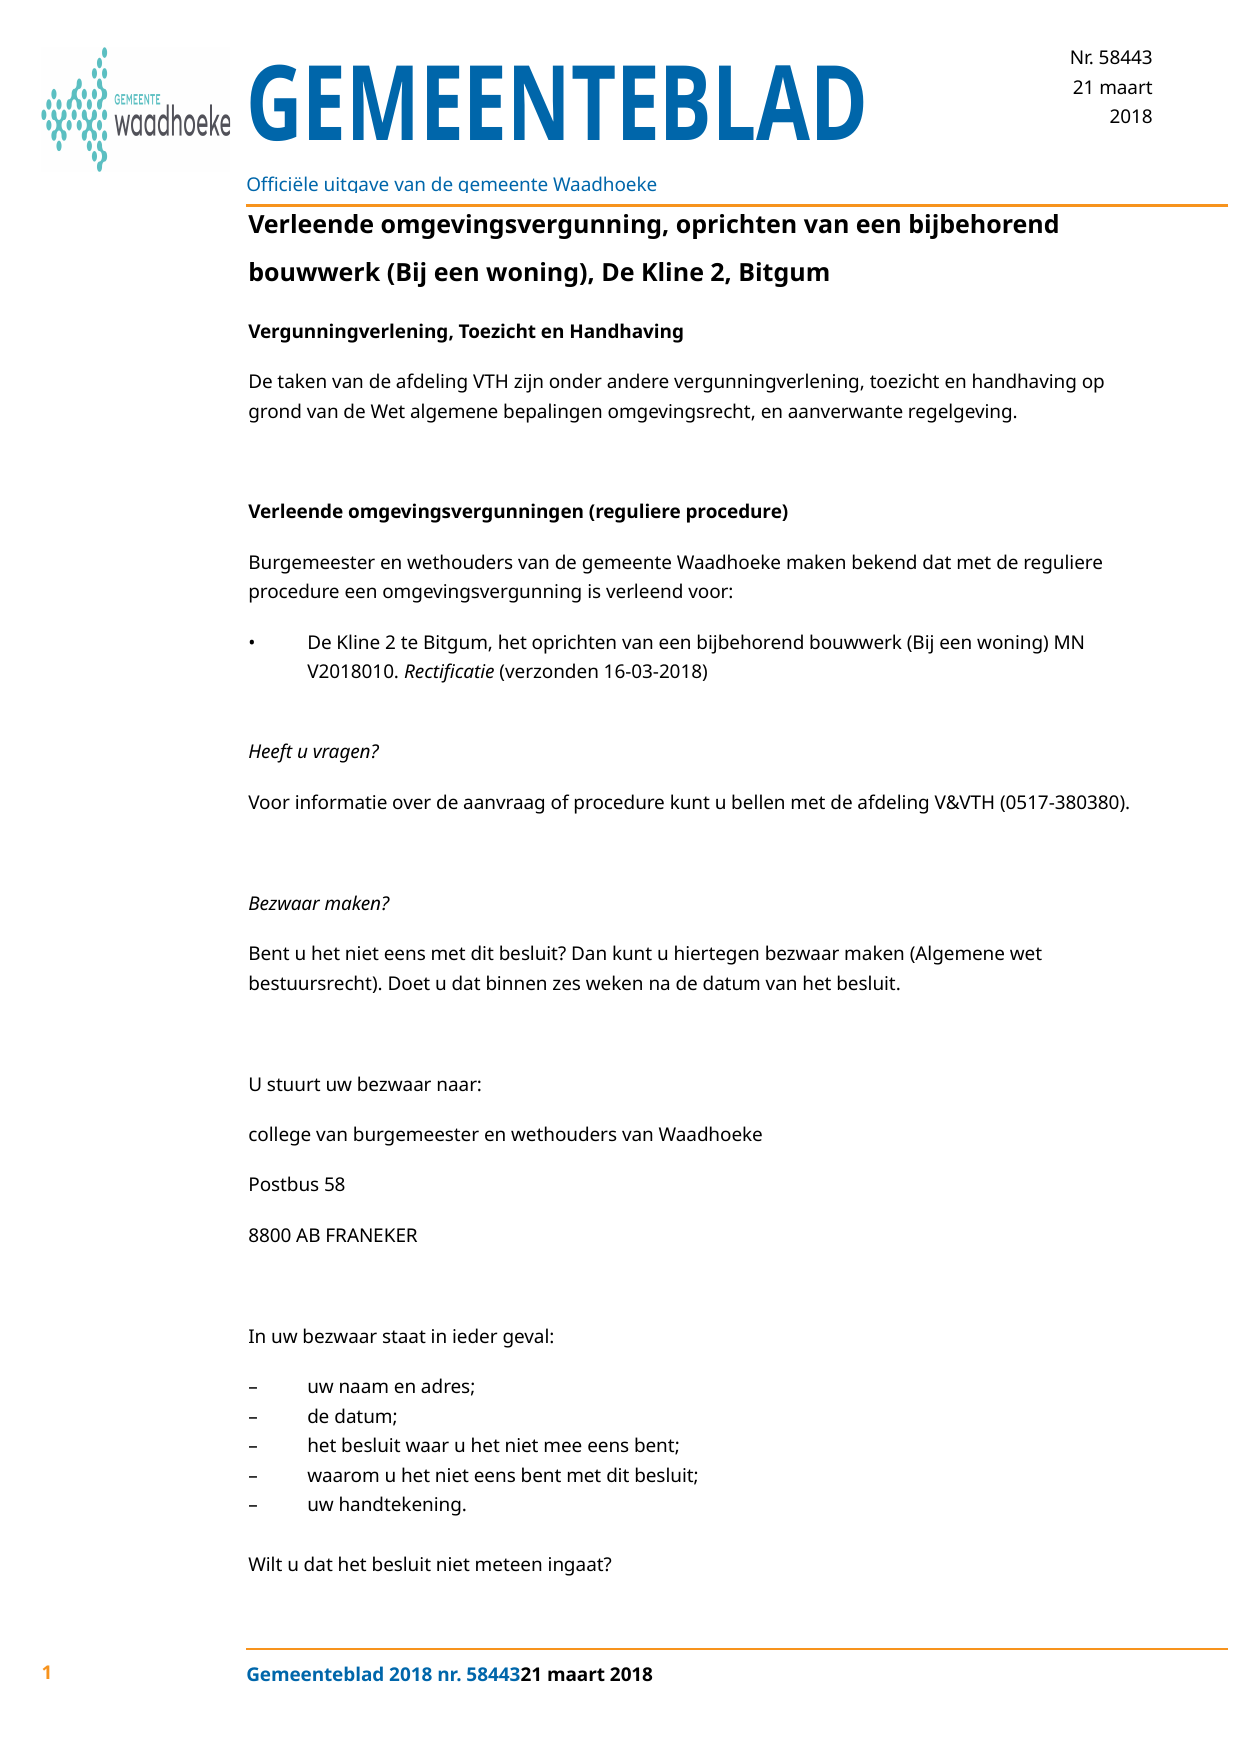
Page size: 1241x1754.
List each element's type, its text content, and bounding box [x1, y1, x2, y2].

text Vergunningverlening, Toezicht en Handhaving [248, 318, 1152, 344]
list uw naam en adres; [248, 1373, 1152, 1399]
list waarom u het niet eens bent met dit besluit; [248, 1462, 1152, 1488]
text 8800 AB FRANEKER [248, 1222, 1152, 1248]
text De taken van de afdeling VTH zijn onder andere vergunningverlening, toezicht en handhaving op grond van de Wet algemene bepalingen omgevingsrecht, en aanverwante regelgeving. [248, 368, 1152, 424]
picture [41, 47, 231, 172]
text Bent u het niet eens met dit besluit? Dan kunt u hiertegen bezwaar maken (Algemene wet bestuursrecht). Doet u dat binnen zes weken na de datum van het besluit. [248, 940, 1152, 996]
text Voor informatie over de aanvraag of procedure kunt u bellen met de afdeling V&VTH (0517-380380). [248, 789, 1152, 815]
text college van burgemeester en wethouders van Waadhoeke [248, 1121, 1152, 1147]
text U stuurt uw bezwaar naar: [248, 1071, 1152, 1097]
text Verleende omgevingsvergunningen (reguliere procedure) [248, 499, 1152, 524]
text Verleende omgevingsvergunning, oprichten van een bijbehorend bouwwerk (Bij een woning), De Kline 2, Bitgum [248, 207, 1152, 288]
text In uw bezwaar staat in ieder geval: [248, 1323, 1152, 1349]
text Bezwaar maken? [248, 890, 1152, 916]
list het besluit waar u het niet mee eens bent; [248, 1432, 1152, 1458]
list De Kline 2 te Bitgum, het oprichten van een bijbehorend bouwwerk (Bij een woning) MN V2018010. Rectificatie (verzonden 16-03-2018) [248, 629, 1152, 684]
text Burgemeester en wethouders van de gemeente Waadhoeke maken bekend dat met de reguliere procedure een omgevingsvergunning is verleend voor: [248, 549, 1152, 604]
text Heeft u vragen? [248, 739, 1152, 764]
list uw handtekening. [248, 1492, 1152, 1517]
text Postbus 58 [248, 1172, 1152, 1197]
list de datum; [248, 1403, 1152, 1429]
text Wilt u dat het besluit niet meteen ingaat? [248, 1551, 1152, 1577]
